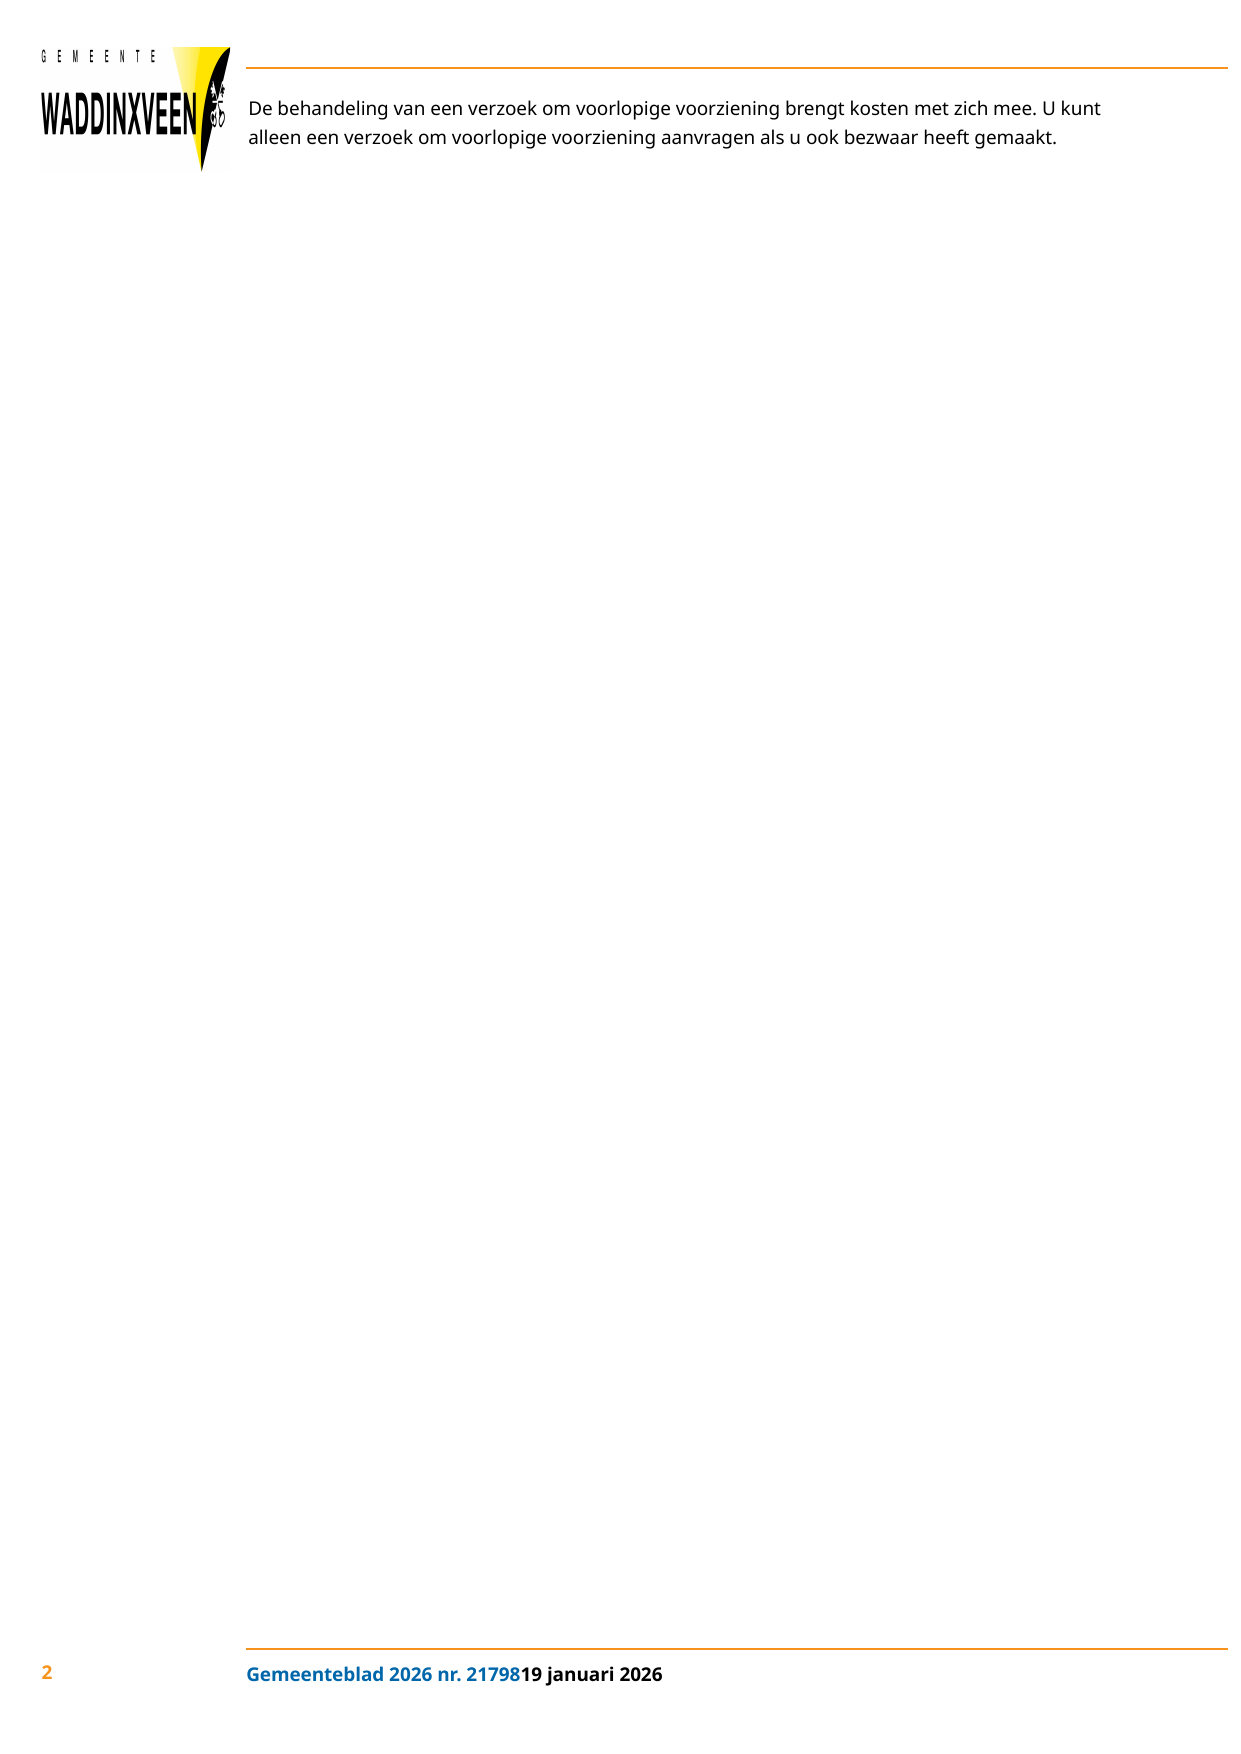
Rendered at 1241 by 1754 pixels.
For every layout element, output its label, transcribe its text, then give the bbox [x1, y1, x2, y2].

text De behandeling van een verzoek om voorlopige voorziening brengt kosten met zich mee. U kunt alleen een verzoek om voorlopige voorziening aanvragen als u ook bezwaar heeft gemaakt. [248, 95, 1152, 150]
picture [41, 47, 231, 172]
